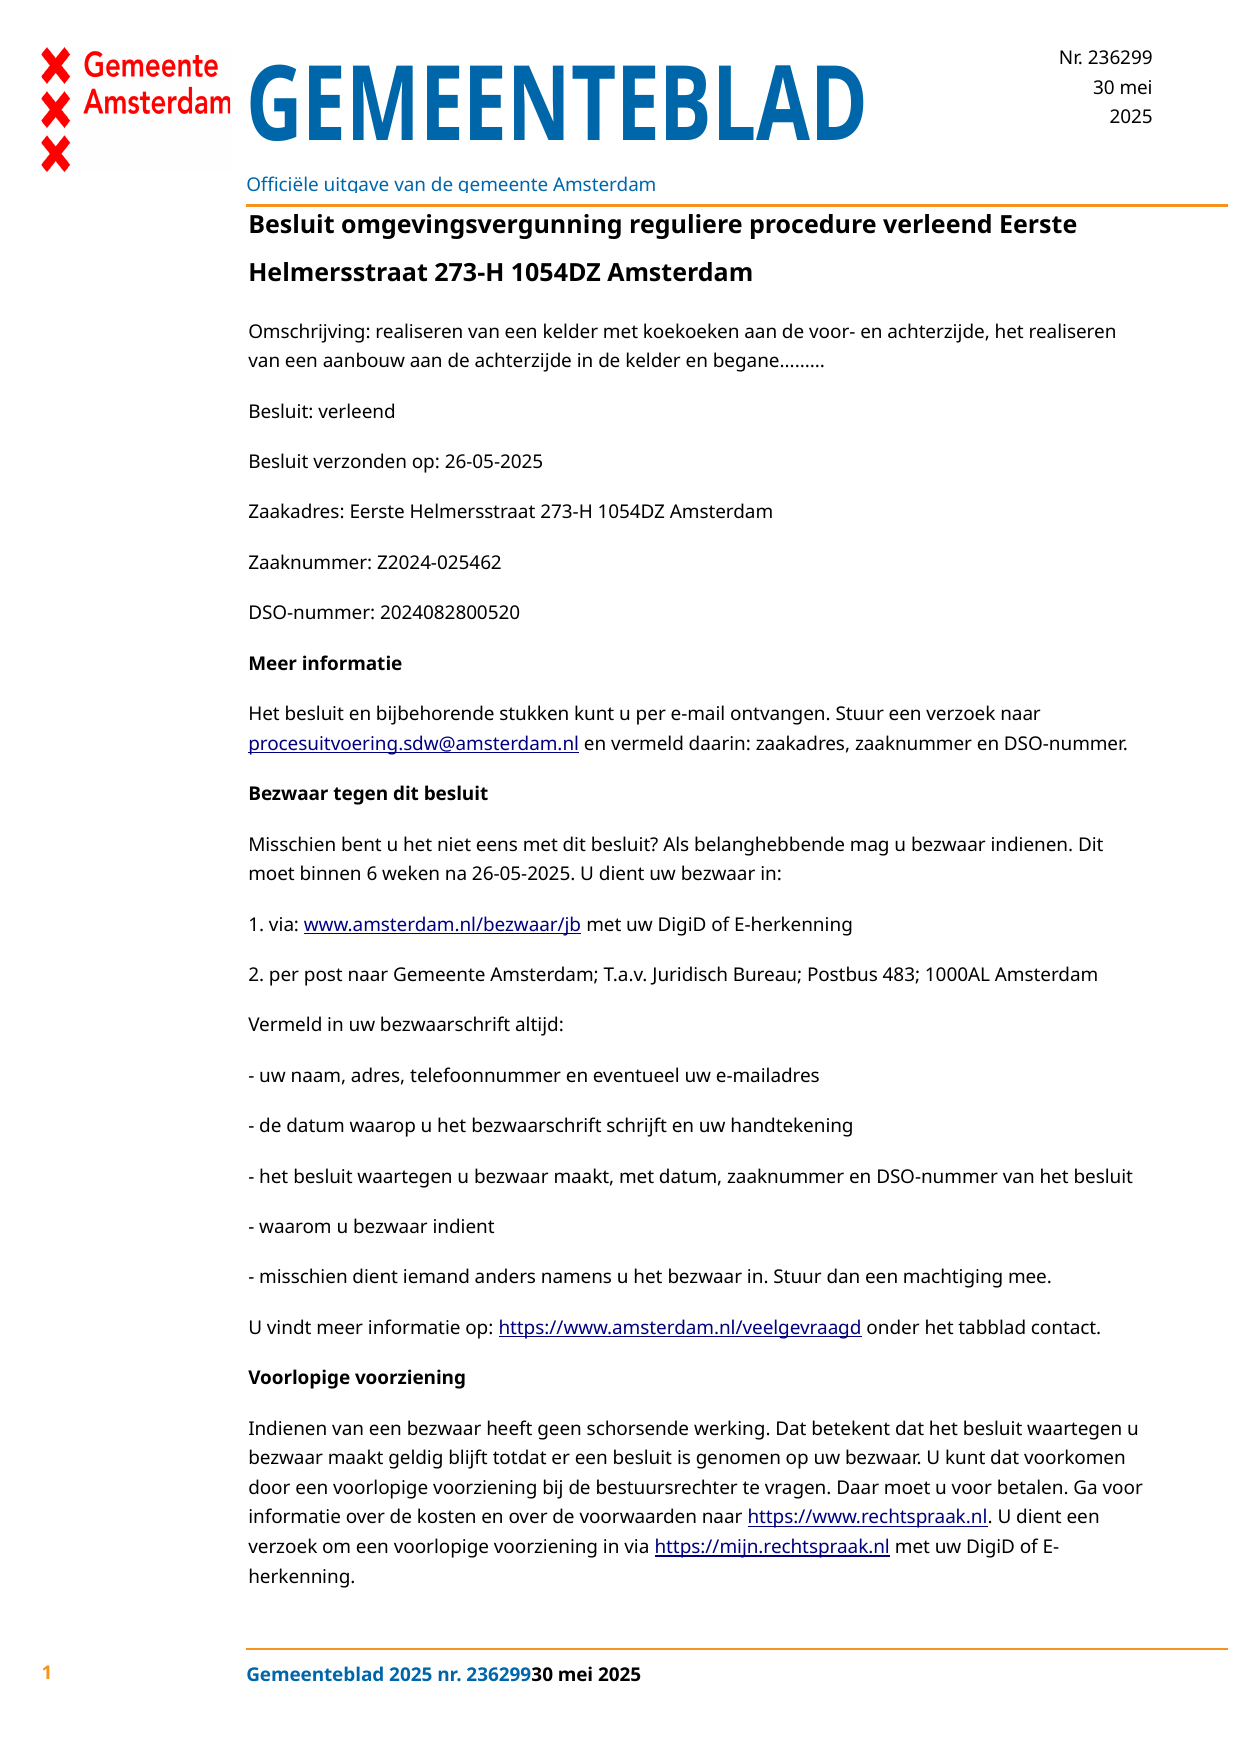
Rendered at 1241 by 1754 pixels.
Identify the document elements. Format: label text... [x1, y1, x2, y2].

text Het besluit en bijbehorende stukken kunt u per e-mail ontvangen. Stuur een verzoek naar procesuitvoering.sdw@amsterdam.nl en vermeld daarin: zaakadres, zaaknummer en DSO-nummer. [248, 700, 1152, 756]
text DSO-nummer: 2024082800520 [248, 599, 1152, 625]
text 2. per post naar Gemeente Amsterdam; T.a.v. Juridisch Bureau; Postbus 483; 1000AL Amsterdam [248, 961, 1152, 987]
text - de datum waarop u het bezwaarschrift schrijft en uw handtekening [248, 1112, 1152, 1138]
text Meer informatie [248, 650, 1152, 676]
text 1. via: www.amsterdam.nl/bezwaar/jb met uw DigiD of E-herkenning [248, 911, 1152, 937]
text Misschien bent u het niet eens met dit besluit? Als belanghebbende mag u bezwaar indienen. Dit moet binnen 6 weken na 26-05-2025. U dient uw bezwaar in: [248, 831, 1152, 886]
text Indienen van een bezwaar heeft geen schorsende werking. Dat betekent dat het besluit waartegen u bezwaar maakt geldig blijft totdat er een besluit is genomen op uw bezwaar. U kunt dat voorkomen door een voorlopige voorziening bij de bestuursrechter te vragen. Daar moet u voor betalen. Ga voor informatie over de kosten en over de voorwaarden naar https://www.rechtspraak.nl. U dient een verzoek om een voorlopige voorziening in via https://mijn.rechtspraak.nl met uw DigiD of E-herkenning. [248, 1415, 1152, 1589]
text Omschrijving: realiseren van een kelder met koekoeken aan de voor- en achterzijde, het realiseren van een aanbouw aan de achterzijde in de kelder en begane......... [248, 318, 1152, 373]
text Besluit: verleend [248, 398, 1152, 424]
text Besluit omgevingsvergunning reguliere procedure verleend Eerste Helmersstraat 273-H 1054DZ Amsterdam [248, 207, 1152, 288]
text Vermeld in uw bezwaarschrift altijd: [248, 1012, 1152, 1037]
text Voorlopige voorziening [248, 1364, 1152, 1390]
text Zaakadres: Eerste Helmersstraat 273-H 1054DZ Amsterdam [248, 499, 1152, 524]
text - het besluit waartegen u bezwaar maakt, met datum, zaaknummer en DSO-nummer van het besluit [248, 1163, 1152, 1189]
text - waarom u bezwaar indient [248, 1213, 1152, 1239]
text - misschien dient iemand anders namens u het bezwaar in. Stuur dan een machtiging mee. [248, 1264, 1152, 1289]
text - uw naam, adres, telefoonnummer en eventueel uw e-mailadres [248, 1062, 1152, 1088]
text U vindt meer informatie op: https://www.amsterdam.nl/veelgevraagd onder het tabblad contact. [248, 1314, 1152, 1340]
text Besluit verzonden op: 26-05-2025 [248, 448, 1152, 474]
text Bezwaar tegen dit besluit [248, 780, 1152, 806]
text Zaaknummer: Z2024-025462 [248, 549, 1152, 575]
picture [41, 47, 231, 172]
